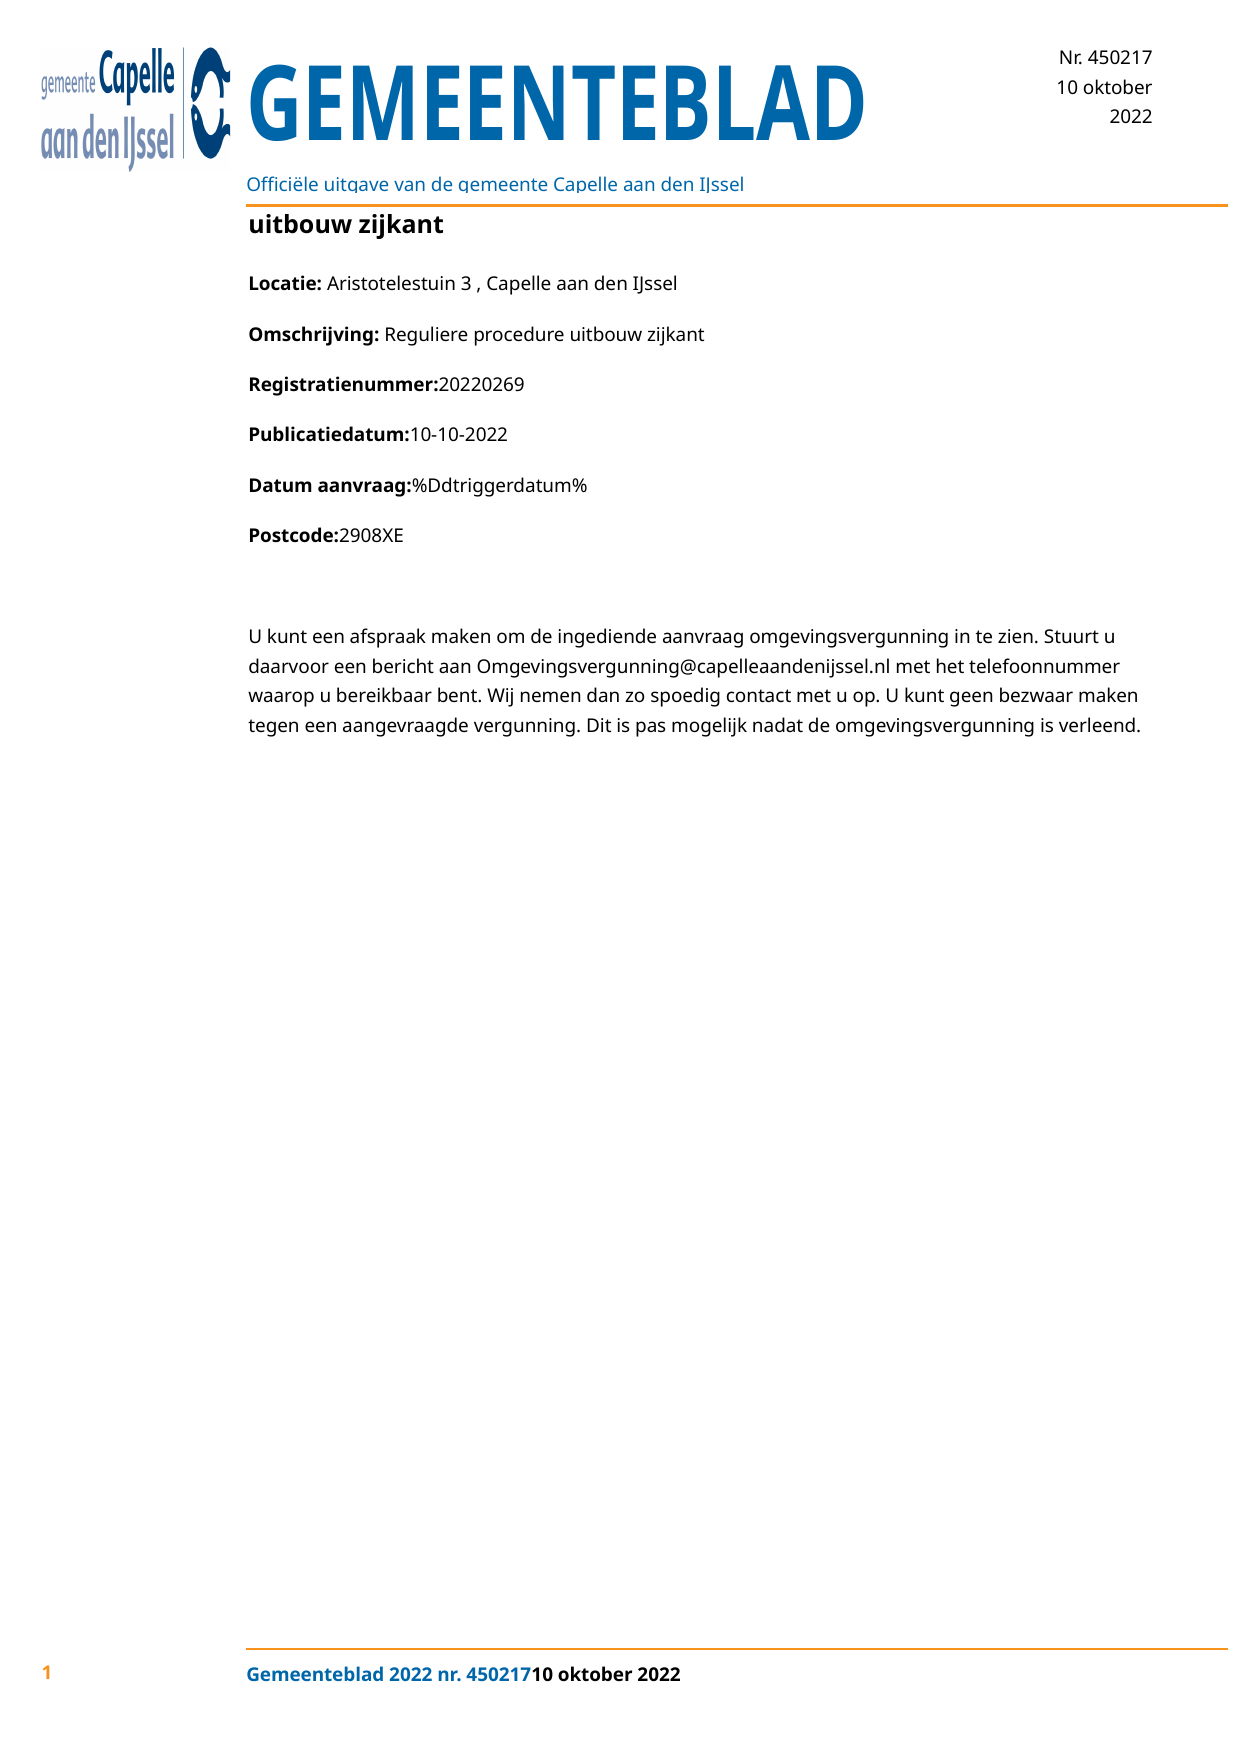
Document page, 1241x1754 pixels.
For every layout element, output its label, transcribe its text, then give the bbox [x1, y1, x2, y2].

text uitbouw zijkant [248, 207, 1152, 241]
text Omschrijving: Reguliere procedure uitbouw zijkant [248, 321, 1152, 346]
picture [41, 47, 231, 172]
text Postcode:2908XE [248, 522, 1152, 548]
text Publicatiedatum:10-10-2022 [248, 422, 1152, 447]
text Datum aanvraag:%Ddtriggerdatum% [248, 472, 1152, 498]
text Registratienummer:20220269 [248, 371, 1152, 397]
text Locatie: Aristotelestuin 3 , Capelle aan den IJssel [248, 270, 1152, 296]
text U kunt een afspraak maken om de ingediende aanvraag omgevingsvergunning in te zien. Stuurt u daarvoor een bericht aan Omgevingsvergunning@capelleaandenijssel.nl met het telefoonnummer waarop u bereikbaar bent. Wij nemen dan zo spoedig contact met u op. U kunt geen bezwaar maken tegen een aangevraagde vergunning. Dit is pas mogelijk nadat de omgevingsvergunning is verleend. [248, 623, 1152, 738]
